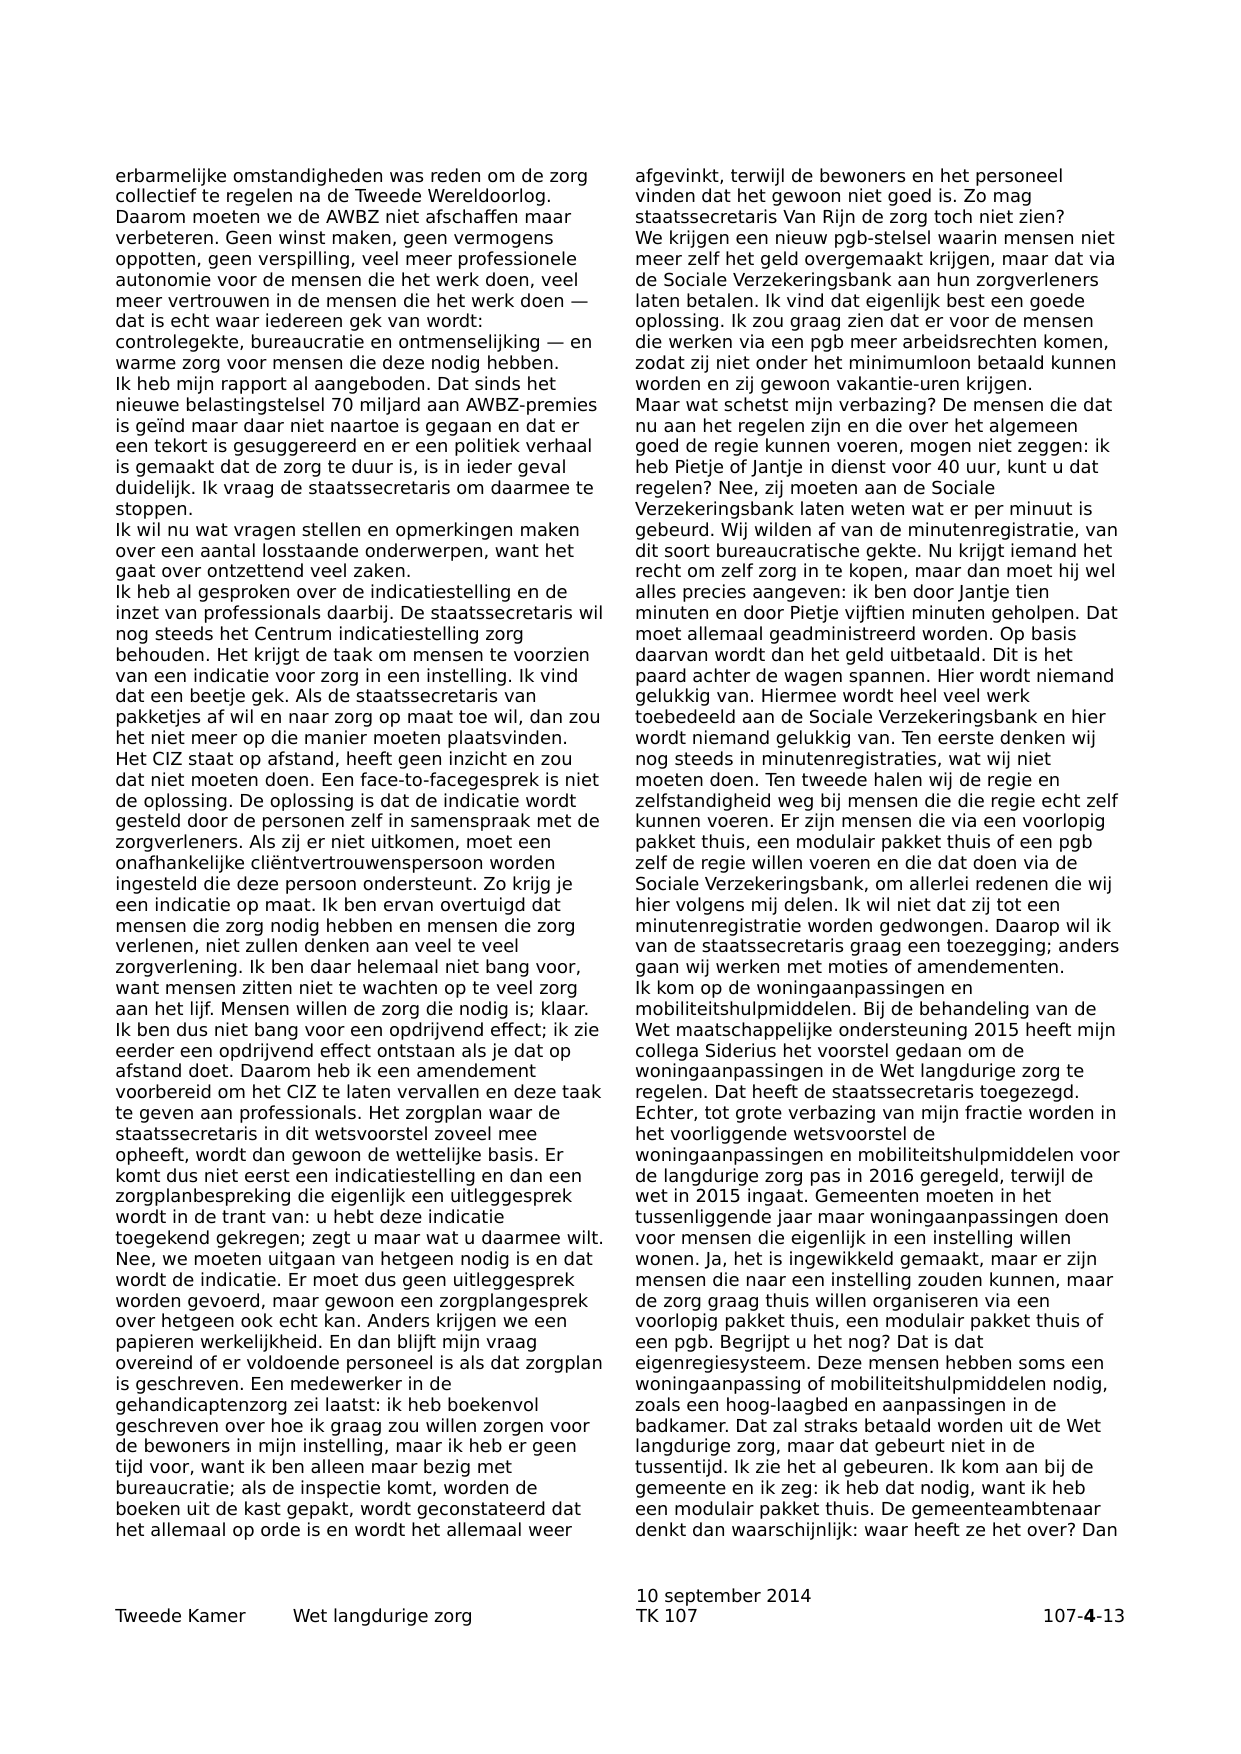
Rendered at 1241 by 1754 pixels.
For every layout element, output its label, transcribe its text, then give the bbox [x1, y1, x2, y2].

text afgevinkt, terwijl de bewoners en het personeel vinden dat het gewoon niet goed is. Zo mag staatssecretaris Van Rijn de zorg toch niet zien? [635, 165, 1125, 228]
text Maar wat schetst mijn verbazing? De mensen die dat nu aan het regelen zijn en die over het algemeen goed de regie kunnen voeren, mogen niet zeggen: ik heb Pietje of Jantje in dienst voor 40 uur, kunt u dat regelen? Nee, zij moeten aan de Sociale Verzekeringsbank laten weten wat er per minuut is gebeurd. Wij wilden af van de minutenregistratie, van dit soort bureaucratische gekte. Nu krijgt iemand het recht om zelf zorg in te kopen, maar dan moet hij wel alles precies aangeven: ik ben door Jantje tien minuten en door Pietje vijftien minuten geholpen. Dat moet allemaal geadministreerd worden. Op basis daarvan wordt dan het geld uitbetaald. Dit is het paard achter de wagen spannen. Hier wordt niemand gelukkig van. Hiermee wordt heel veel werk toebedeeld aan de Sociale Verzekeringsbank en hier wordt niemand gelukkig van. Ten eerste denken wij nog steeds in minutenregistraties, wat wij niet moeten doen. Ten tweede halen wij de regie en zelfstandigheid weg bij mensen die die regie echt zelf kunnen voeren. Er zijn mensen die via een voorlopig pakket thuis, een modulair pakket thuis of een pgb zelf de regie willen voeren en die dat doen via de Sociale Verzekeringsbank, om allerlei redenen die wij hier volgens mij delen. Ik wil niet dat zij tot een minutenregistratie worden gedwongen. Daarop wil ik van de staatssecretaris graag een toezegging; anders gaan wij werken met moties of amendementen. [635, 394, 1125, 978]
text Ik kom op de woningaanpassingen en mobiliteitshulpmiddelen. Bij de behandeling van de Wet maatschappelijke ondersteuning 2015 heeft mijn collega Siderius het voorstel gedaan om de woningaanpassingen in de Wet langdurige zorg te regelen. Dat heeft de staatssecretaris toegezegd. Echter, tot grote verbazing van mijn fractie worden in het voorliggende wetsvoorstel de woningaanpassingen en mobiliteitshulpmiddelen voor de langdurige zorg pas in 2016 geregeld, terwijl de wet in 2015 ingaat. Gemeenten moeten in het tussenliggende jaar maar woningaanpassingen doen voor mensen die eigenlijk in een instelling willen wonen. Ja, het is ingewikkeld gemaakt, maar er zijn mensen die naar een instelling zouden kunnen, maar de zorg graag thuis willen organiseren via een voorlopig pakket thuis, een modulair pakket thuis of een pgb. Begrijpt u het nog? Dat is dat eigenregiesysteem. Deze mensen hebben soms een woningaanpassing of mobiliteitshulpmiddelen nodig, zoals een hoog-laagbed en aanpassingen in de badkamer. Dat zal straks betaald worden uit de Wet langdurige zorg, maar dat gebeurt niet in de tussentijd. Ik zie het al gebeuren. Ik kom aan bij de gemeente en ik zeg: ik heb dat nodig, want ik heb een modulair pakket thuis. De gemeenteambtenaar denkt dan waarschijnlijk: waar heeft ze het over? Dan [635, 978, 1125, 1540]
text We krijgen een nieuw pgb-stelsel waarin mensen niet meer zelf het geld overgemaakt krijgen, maar dat via de Sociale Verzekeringsbank aan hun zorgverleners laten betalen. Ik vind dat eigenlijk best een goede oplossing. Ik zou graag zien dat er voor de mensen die werken via een pgb meer arbeidsrechten komen, zodat zij niet onder het minimumloon betaald kunnen worden en zij gewoon vakantie-uren krijgen. [635, 228, 1125, 394]
text erbarmelijke omstandigheden was reden om de zorg collectief te regelen na de Tweede Wereldoorlog. Daarom moeten we de AWBZ niet afschaffen maar verbeteren. Geen winst maken, geen vermogens oppotten, geen verspilling, veel meer professionele autonomie voor de mensen die het werk doen, veel meer vertrouwen in de mensen die het werk doen — dat is echt waar iedereen gek van wordt: controlegekte, bureaucratie en ontmenselijking — en warme zorg voor mensen die deze nodig hebben. [115, 165, 605, 374]
text Ik wil nu wat vragen stellen en opmerkingen maken over een aantal losstaande onderwerpen, want het gaat over ontzettend veel zaken. [115, 519, 605, 582]
text Ik heb mijn rapport al aangeboden. Dat sinds het nieuwe belastingstelsel 70 miljard aan AWBZ-premies is geïnd maar daar niet naartoe is gegaan en dat er een tekort is gesuggereerd en er een politiek verhaal is gemaakt dat de zorg te duur is, is in ieder geval duidelijk. Ik vraag de staatssecretaris om daarmee te stoppen. [115, 374, 605, 519]
text Ik heb al gesproken over de indicatiestelling en de inzet van professionals daarbij. De staatssecretaris wil nog steeds het Centrum indicatiestelling zorg behouden. Het krijgt de taak om mensen te voorzien van een indicatie voor zorg in een instelling. Ik vind dat een beetje gek. Als de staatssecretaris van pakketjes af wil en naar zorg op maat toe wil, dan zou het niet meer op die manier moeten plaatsvinden. Het CIZ staat op afstand, heeft geen inzicht en zou dat niet moeten doen. Een face-to-facegesprek is niet de oplossing. De oplossing is dat de indicatie wordt gesteld door de personen zelf in samenspraak met de zorgverleners. Als zij er niet uitkomen, moet een onafhankelijke cliëntvertrouwenspersoon worden ingesteld die deze persoon ondersteunt. Zo krijg je een indicatie op maat. Ik ben ervan overtuigd dat mensen die zorg nodig hebben en mensen die zorg verlenen, niet zullen denken aan veel te veel zorgverlening. Ik ben daar helemaal niet bang voor, want mensen zitten niet te wachten op te veel zorg aan het lijf. Mensen willen de zorg die nodig is; klaar. Ik ben dus niet bang voor een opdrijvend effect; ik zie eerder een opdrijvend effect ontstaan als je dat op afstand doet. Daarom heb ik een amendement voorbereid om het CIZ te laten vervallen en deze taak te geven aan professionals. Het zorgplan waar de staatssecretaris in dit wetsvoorstel zoveel mee opheeft, wordt dan gewoon de wettelijke basis. Er komt dus niet eerst een indicatiestelling en dan een zorgplanbespreking die eigenlijk een uitleggesprek wordt in de trant van: u hebt deze indicatie toegekend gekregen; zegt u maar wat u daarmee wilt. Nee, we moeten uitgaan van hetgeen nodig is en dat wordt de indicatie. Er moet dus geen uitleggesprek worden gevoerd, maar gewoon een zorgplangesprek over hetgeen ook echt kan. Anders krijgen we een papieren werkelijkheid. En dan blijft mijn vraag overeind of er voldoende personeel is als dat zorgplan is geschreven. Een medewerker in de gehandicaptenzorg zei laatst: ik heb boekenvol geschreven over hoe ik graag zou willen zorgen voor de bewoners in mijn instelling, maar ik heb er geen tijd voor, want ik ben alleen maar bezig met bureaucratie; als de inspectie komt, worden de boeken uit de kast gepakt, wordt geconstateerd dat het allemaal op orde is en wordt het allemaal weer [115, 582, 605, 1540]
